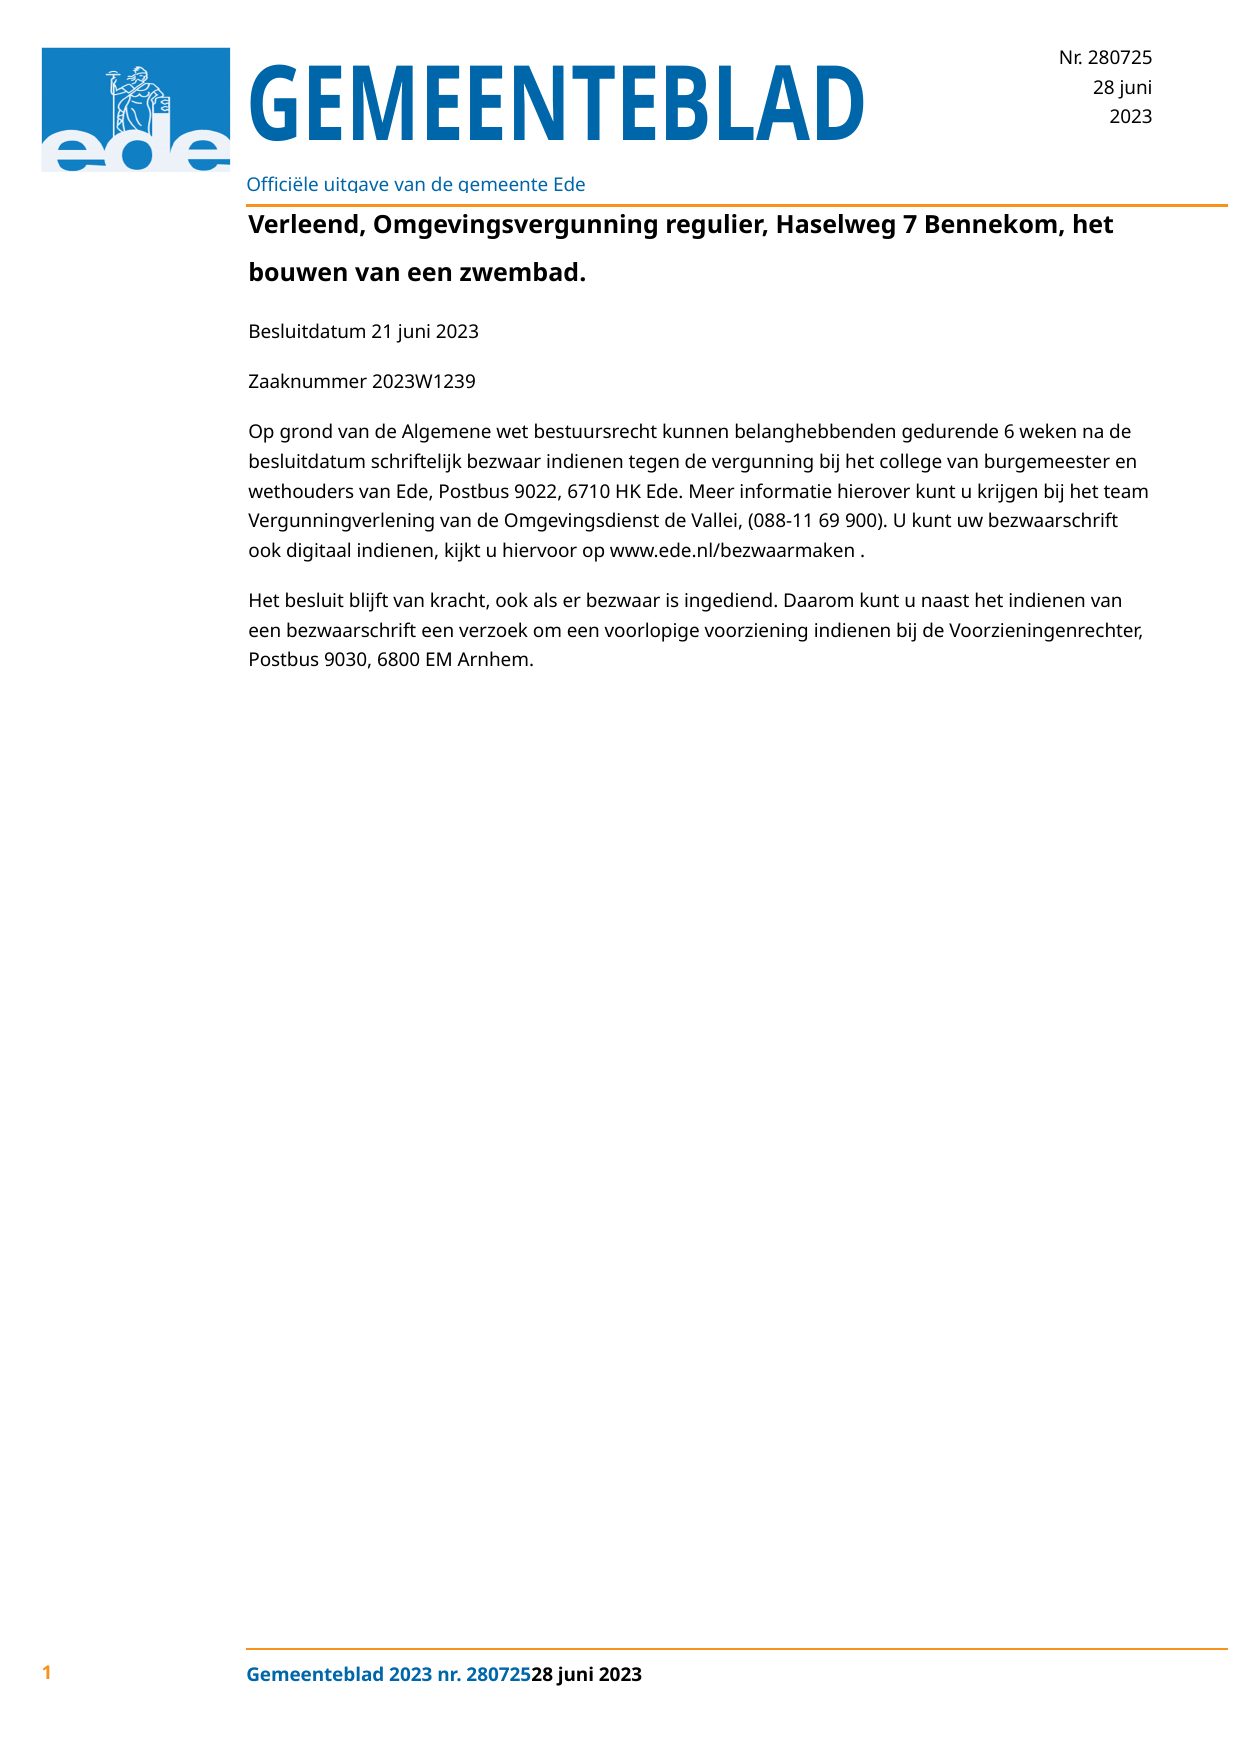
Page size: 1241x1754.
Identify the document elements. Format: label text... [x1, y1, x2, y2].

text Zaaknummer 2023W1239 [248, 368, 1152, 394]
text Op grond van de Algemene wet bestuursrecht kunnen belanghebbenden gedurende 6 weken na de besluitdatum schriftelijk bezwaar indienen tegen de vergunning bij het college van burgemeester en wethouders van Ede, Postbus 9022, 6710 HK Ede. Meer informatie hierover kunt u krijgen bij het team Vergunningverlening van de Omgevingsdienst de Vallei, (088-11 69 900). U kunt uw bezwaarschrift ook digitaal indienen, kijkt u hiervoor op www.ede.nl/bezwaarmaken . [248, 419, 1152, 563]
text Besluitdatum 21 juni 2023 [248, 318, 1152, 344]
text Verleend, Omgevingsvergunning regulier, Haselweg 7 Bennekom, het bouwen van een zwembad. [248, 207, 1152, 288]
text Het besluit blijft van kracht, ook als er bezwaar is ingediend. Daarom kunt u naast het indienen van een bezwaarschrift een verzoek om een voorlopige voorziening indienen bij de Voorzieningenrechter, Postbus 9030, 6800 EM Arnhem. [248, 587, 1152, 672]
picture [41, 47, 231, 172]
